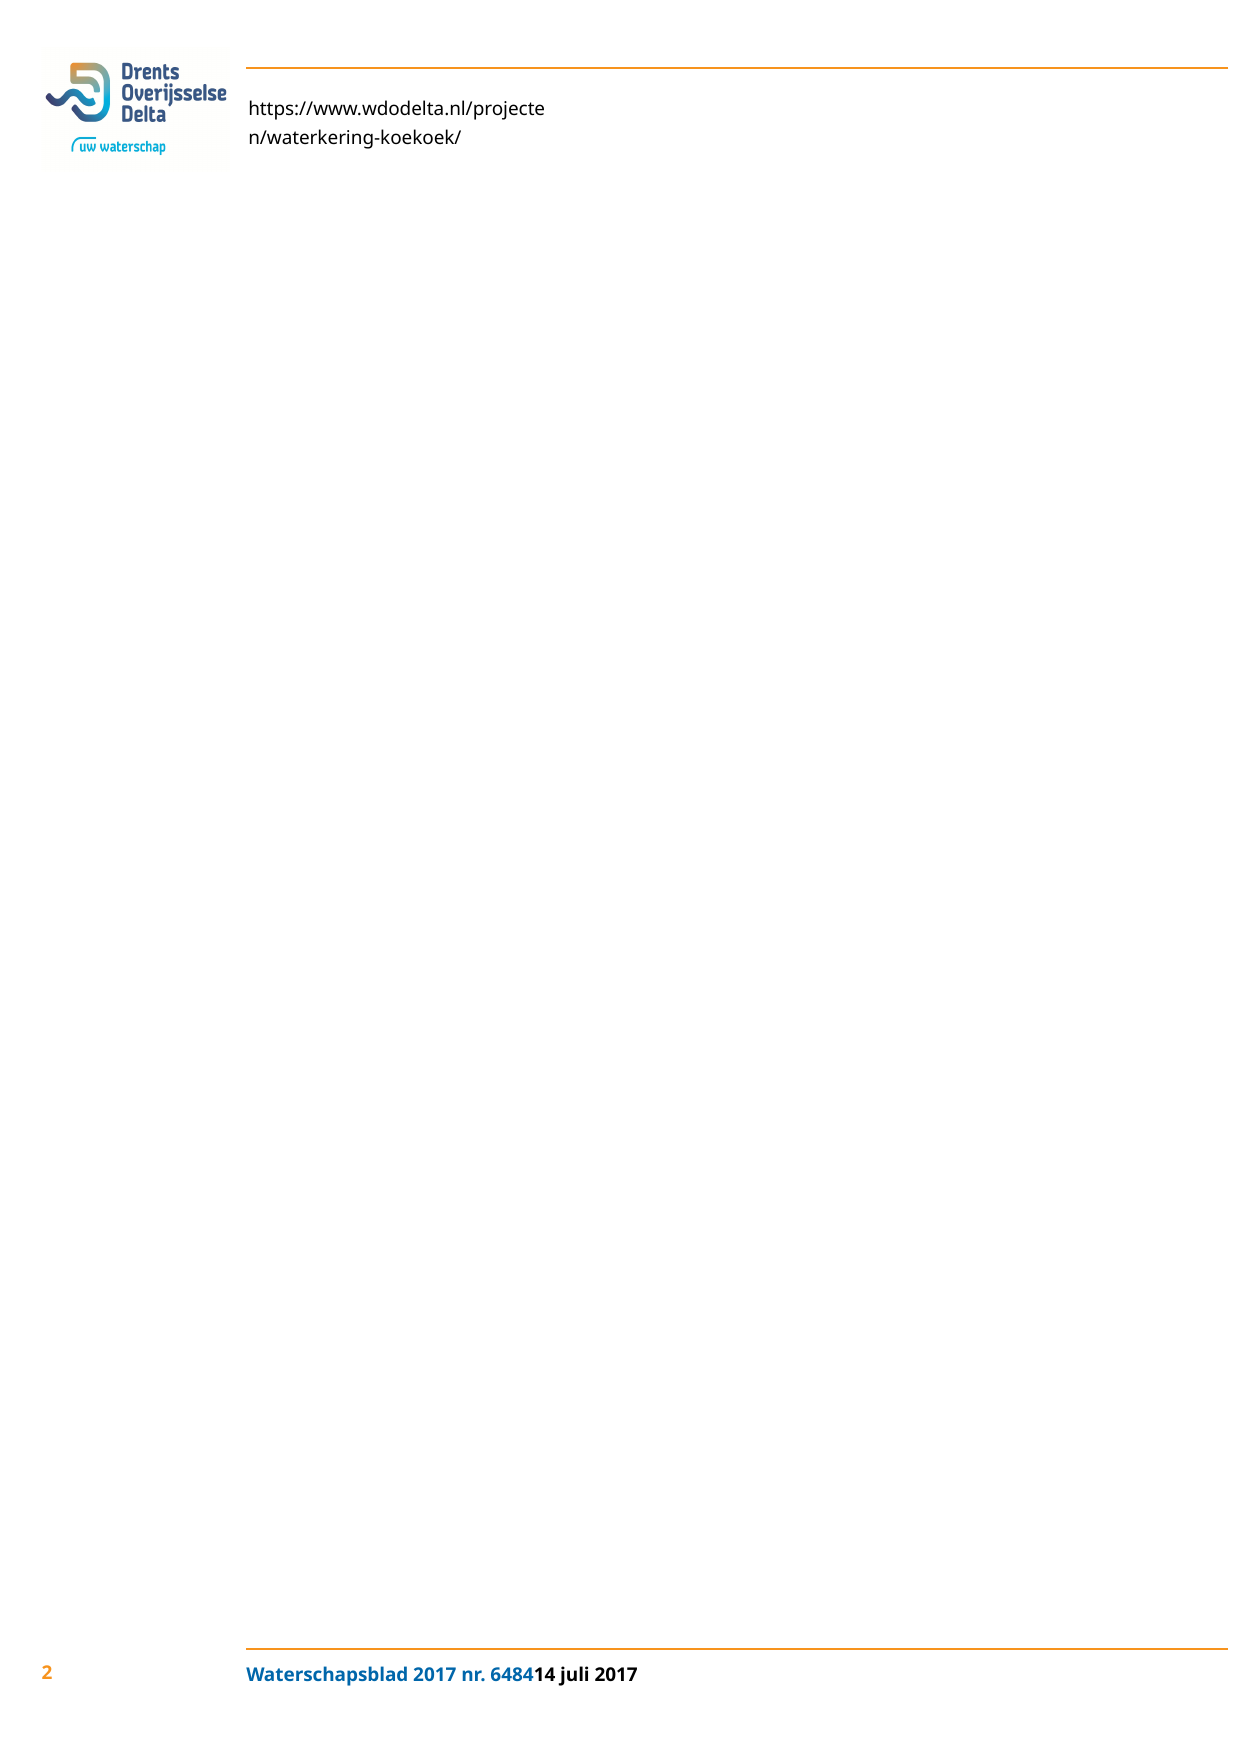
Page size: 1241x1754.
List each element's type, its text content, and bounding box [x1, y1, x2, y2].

table_header https://www.wdodelta.nl/projecten/waterkering-koekoek/ [248, 95, 549, 150]
table_header [850, 95, 1152, 150]
table_header [549, 95, 850, 150]
picture [41, 47, 231, 172]
